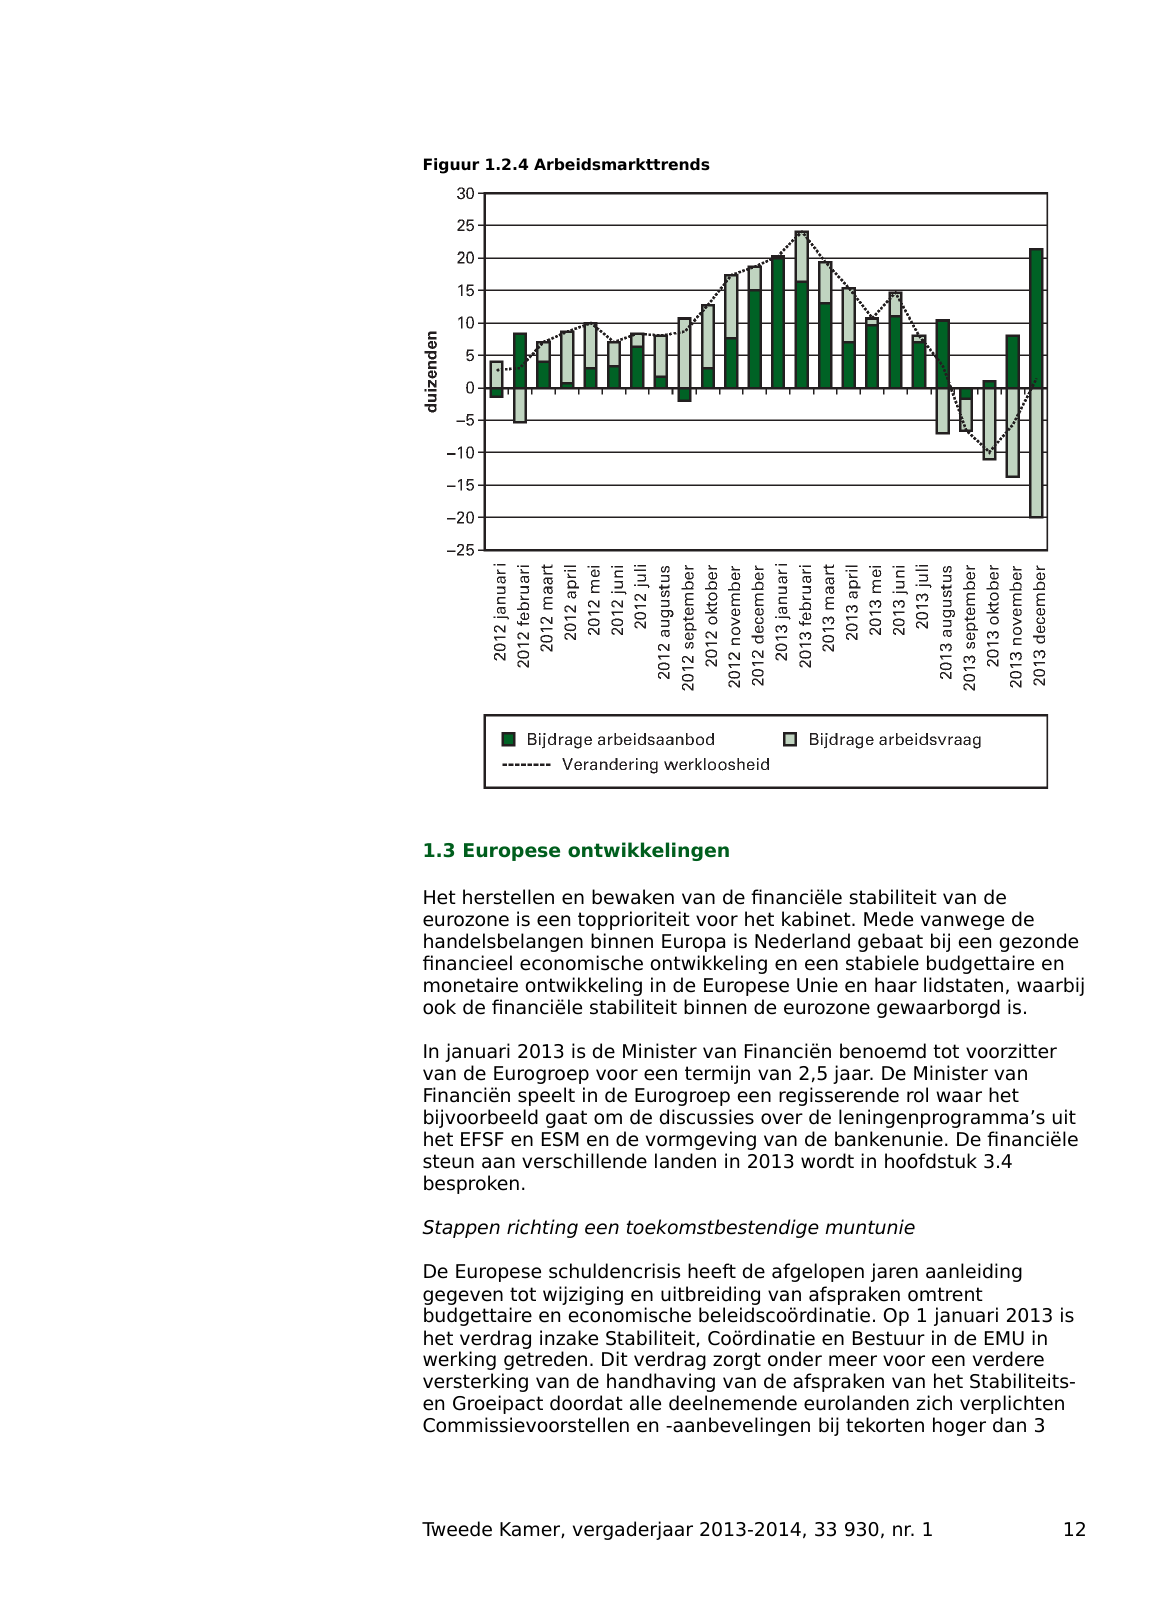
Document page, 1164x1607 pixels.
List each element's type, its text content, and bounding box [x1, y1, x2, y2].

text De Europese schuldencrisis heeft de afgelopen jaren aanleiding gegeven tot wijziging en uitbreiding van afspraken omtrent budgettaire en economische beleidscoördinatie. Op 1 januari 2013 is het verdrag inzake Stabiliteit, Coördinatie en Bestuur in de EMU in werking getreden. Dit verdrag zorgt onder meer voor een verdere versterking van de handhaving van de afspraken van het Stabiliteits- en Groeipact doordat alle deelnemende eurolanden zich verplichten Commissievoorstellen en -aanbevelingen bij tekorten hoger dan 3 [422, 1261, 1087, 1437]
subtitle 1.3 Europese ontwikkelingen [422, 840, 1087, 862]
subtitle Stappen richting een toekomstbestendige muntunie [422, 1217, 1087, 1239]
picture [422, 185, 1049, 789]
text Het herstellen en bewaken van de financiële stabiliteit van de eurozone is een topprioriteit voor het kabinet. Mede vanwege de handelsbelangen binnen Europa is Nederland gebaat bij een gezonde financieel economische ontwikkeling en een stabiele budgettaire en monetaire ontwikkeling in de Europese Unie en haar lidstaten, waarbij ook de financiële stabiliteit binnen de eurozone gewaarborgd is. [422, 887, 1087, 1019]
text Figuur 1.2.4 Arbeidsmarkttrends [422, 156, 1048, 174]
text In januari 2013 is de Minister van Financiën benoemd tot voorzitter van de Eurogroep voor een termijn van 2,5 jaar. De Minister van Financiën speelt in de Eurogroep een regisserende rol waar het bijvoorbeeld gaat om de discussies over de leningenprogramma’s uit het EFSF en ESM en de vormgeving van de bankenunie. De financiële steun aan verschillende landen in 2013 wordt in hoofdstuk 3.4 besproken. [422, 1041, 1087, 1195]
